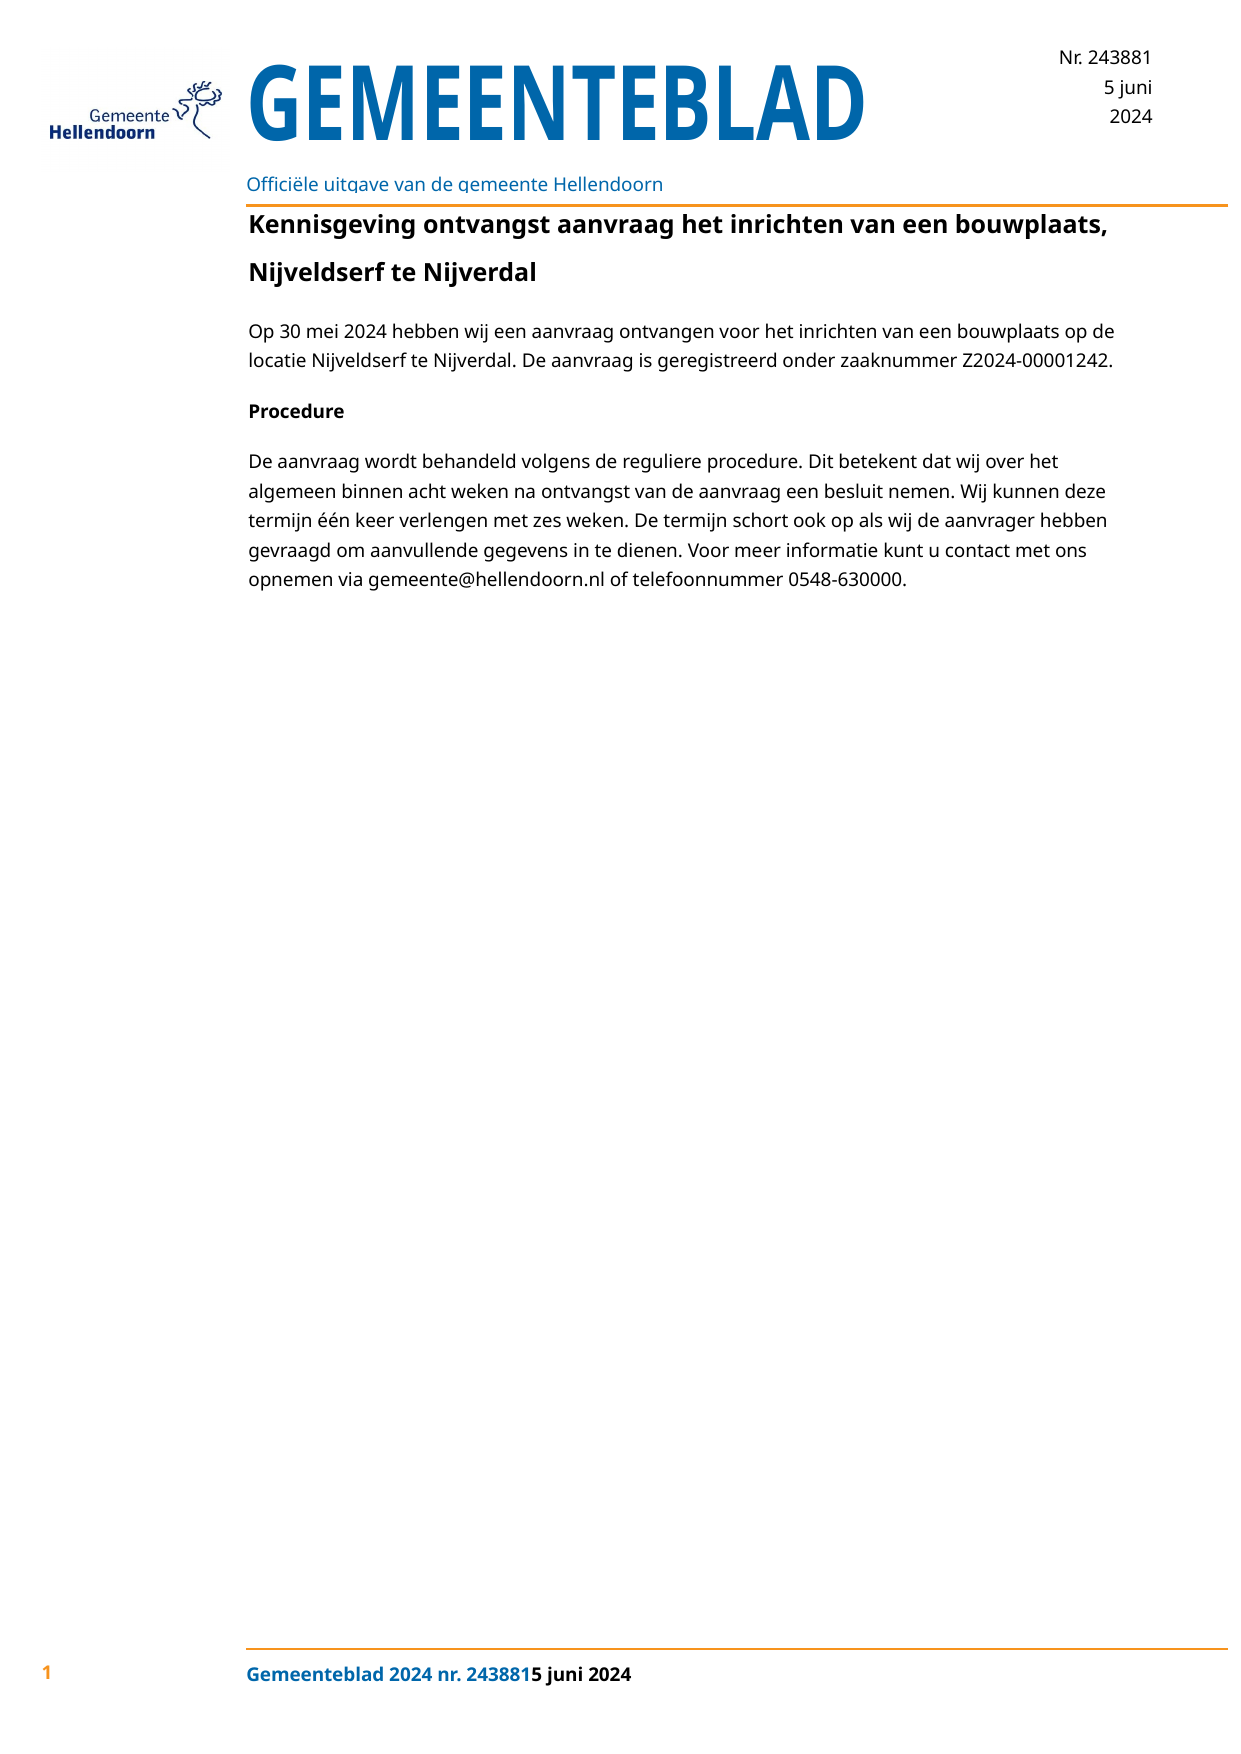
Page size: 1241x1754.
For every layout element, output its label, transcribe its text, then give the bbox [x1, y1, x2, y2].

text Procedure [248, 398, 1152, 424]
text De aanvraag wordt behandeld volgens de reguliere procedure. Dit betekent dat wij over het algemeen binnen acht weken na ontvangst van de aanvraag een besluit nemen. Wij kunnen deze termijn één keer verlengen met zes weken. De termijn schort ook op als wij de aanvrager hebben gevraagd om aanvullende gegevens in te dienen. Voor meer informatie kunt u contact met ons opnemen via gemeente@hellendoorn.nl of telefoonnummer 0548-630000. [248, 448, 1152, 592]
picture [41, 47, 231, 172]
text Kennisgeving ontvangst aanvraag het inrichten van een bouwplaats, Nijveldserf te Nijverdal [248, 207, 1152, 288]
text Op 30 mei 2024 hebben wij een aanvraag ontvangen voor het inrichten van een bouwplaats op de locatie Nijveldserf te Nijverdal. De aanvraag is geregistreerd onder zaaknummer Z2024-00001242. [248, 318, 1152, 373]
